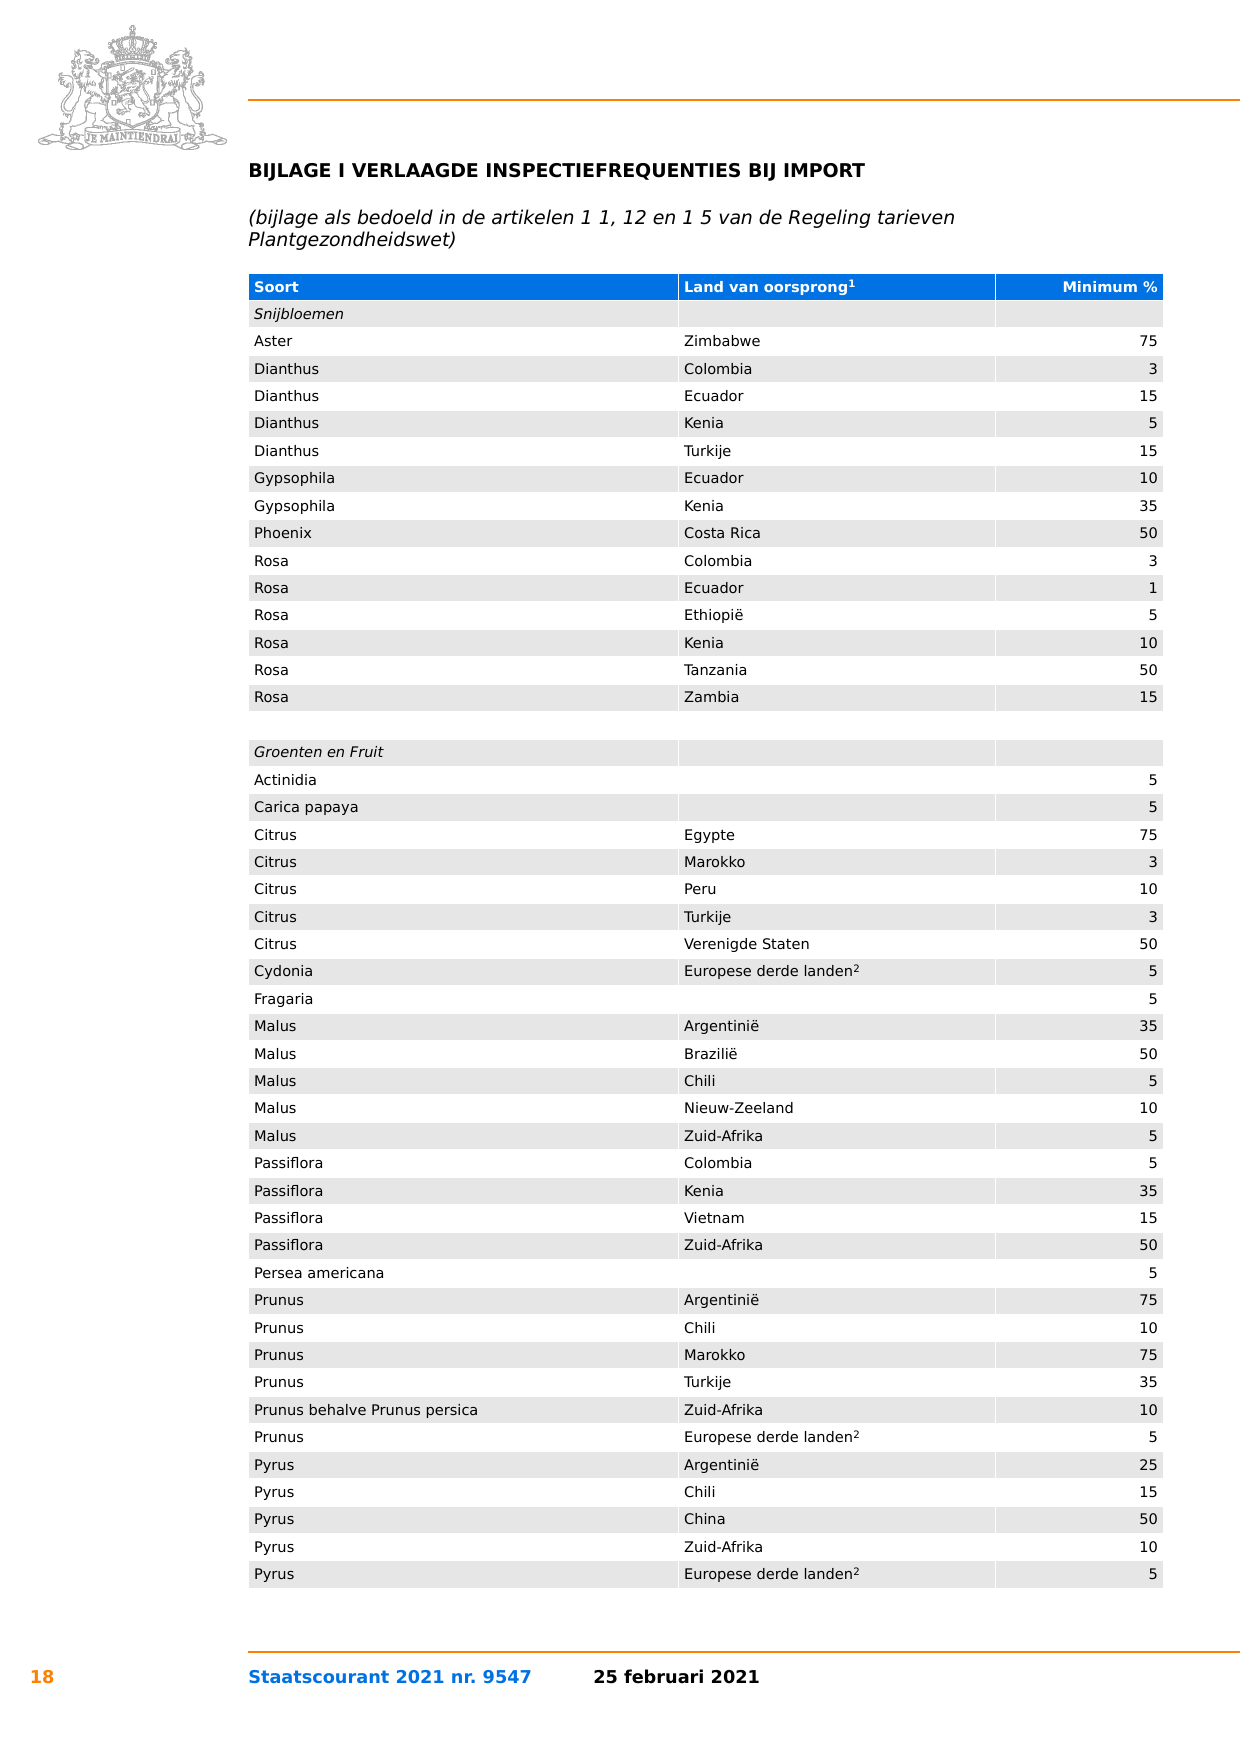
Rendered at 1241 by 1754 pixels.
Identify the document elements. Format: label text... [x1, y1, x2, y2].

table_cell Groenten en Fruit [249, 740, 678, 766]
table_cell Passiflora [249, 1150, 678, 1177]
table_cell Prunus [249, 1370, 678, 1396]
table_cell 5 [996, 603, 1163, 629]
table_cell 75 [996, 1342, 1163, 1368]
table_cell Zuid-Afrika [679, 1534, 995, 1560]
table_cell 15 [996, 438, 1163, 464]
table_cell Ecuador [679, 575, 995, 601]
table_cell Nieuw-Zeeland [679, 1096, 995, 1122]
table_cell Ethiopië [679, 603, 995, 629]
table_cell Chili [679, 1068, 995, 1094]
table_cell Prunus [249, 1342, 678, 1368]
table_cell Kenia [679, 1178, 995, 1204]
table_cell Zambia [679, 685, 995, 711]
table_cell Chili [679, 1315, 995, 1341]
table_cell Zuid-Afrika [679, 1397, 995, 1423]
table_cell 75 [996, 1288, 1163, 1314]
table_cell Rosa [249, 575, 678, 601]
table_cell 10 [996, 1397, 1163, 1423]
table_cell Tanzania [679, 657, 995, 684]
table_cell Costa Rica [679, 520, 995, 547]
table_cell 10 [996, 876, 1163, 903]
table_cell Europese derde landen2 [679, 959, 995, 985]
table_cell Brazilië [679, 1041, 995, 1067]
table_cell Prunus behalve Prunus persica [249, 1397, 678, 1423]
table_header Soort [249, 274, 678, 300]
table_cell Citrus [249, 931, 678, 958]
table_cell Rosa [249, 603, 678, 629]
table_cell [996, 712, 1163, 738]
table_cell Snijbloemen [249, 301, 678, 327]
table_cell Malus [249, 1096, 678, 1122]
table_cell [679, 986, 995, 1012]
table_cell Ecuador [679, 383, 995, 410]
table_cell 50 [996, 1041, 1163, 1067]
table_cell Pyrus [249, 1561, 678, 1588]
table_cell Colombia [679, 548, 995, 574]
table_cell [679, 740, 995, 766]
subtitle BIJLAGE I VERLAAGDE INSPECTIEFREQUENTIES BIJ IMPORT [248, 160, 1163, 182]
table_cell 15 [996, 383, 1163, 410]
table_cell Dianthus [249, 356, 678, 382]
table_cell Dianthus [249, 411, 678, 437]
table_cell 1 [996, 575, 1163, 601]
table_cell 35 [996, 1014, 1163, 1040]
table_cell Kenia [679, 411, 995, 437]
table_cell 75 [996, 822, 1163, 848]
table_cell Cydonia [249, 959, 678, 985]
table_cell Ecuador [679, 466, 995, 492]
table_cell Fragaria [249, 986, 678, 1012]
table_cell 35 [996, 1370, 1163, 1396]
table_cell Turkije [679, 1370, 995, 1396]
table_cell Malus [249, 1123, 678, 1149]
table_cell Pyrus [249, 1534, 678, 1560]
table_cell Egypte [679, 822, 995, 848]
table_cell [996, 740, 1163, 766]
table_cell Argentinië [679, 1288, 995, 1314]
table_cell 5 [996, 959, 1163, 985]
table_cell Aster [249, 329, 678, 355]
table_cell Citrus [249, 876, 678, 903]
table_cell Prunus [249, 1315, 678, 1341]
table_cell 5 [996, 794, 1163, 821]
table_cell [996, 301, 1163, 327]
table_cell 35 [996, 493, 1163, 519]
table_header Minimum % [996, 274, 1163, 300]
table_cell 10 [996, 1096, 1163, 1122]
table_header Land van oorsprong1 [679, 274, 995, 300]
table_cell Malus [249, 1041, 678, 1067]
table_cell [679, 712, 995, 738]
table_cell 35 [996, 1178, 1163, 1204]
table_cell 3 [996, 548, 1163, 574]
table_cell 3 [996, 356, 1163, 382]
table_cell Malus [249, 1068, 678, 1094]
table_cell 15 [996, 1479, 1163, 1506]
table_cell 15 [996, 685, 1163, 711]
table_cell Argentinië [679, 1014, 995, 1040]
table_cell 5 [996, 411, 1163, 437]
table_cell Phoenix [249, 520, 678, 547]
table_cell 3 [996, 849, 1163, 875]
table_cell 50 [996, 657, 1163, 684]
table_cell Passiflora [249, 1178, 678, 1204]
table_cell Dianthus [249, 383, 678, 410]
table_cell [679, 794, 995, 821]
table_cell 50 [996, 1233, 1163, 1259]
table_cell 10 [996, 1315, 1163, 1341]
table_cell Chili [679, 1479, 995, 1506]
table_cell Passiflora [249, 1233, 678, 1259]
table_cell 5 [996, 1068, 1163, 1094]
picture [38, 25, 227, 150]
table_cell China [679, 1507, 995, 1533]
table_cell 15 [996, 1205, 1163, 1232]
text (bijlage als bedoeld in de artikelen 1 1, 12 en 1 5 van de Regeling tarieven Plantgezondheidswet) [248, 207, 1163, 251]
table_cell 5 [996, 1150, 1163, 1177]
table_cell [679, 301, 995, 327]
table_cell Carica papaya [249, 794, 678, 821]
table_cell 5 [996, 1123, 1163, 1149]
table_cell Pyrus [249, 1452, 678, 1478]
table_cell 5 [996, 767, 1163, 793]
table_cell Prunus [249, 1288, 678, 1314]
table_cell Colombia [679, 1150, 995, 1177]
table_cell Zuid-Afrika [679, 1233, 995, 1259]
table_cell Malus [249, 1014, 678, 1040]
table_cell 10 [996, 630, 1163, 656]
table_cell Colombia [679, 356, 995, 382]
table_cell 5 [996, 1260, 1163, 1286]
table_cell [249, 712, 678, 738]
table_cell Turkije [679, 438, 995, 464]
table_cell Rosa [249, 548, 678, 574]
table_cell Turkije [679, 904, 995, 930]
table_cell 5 [996, 1424, 1163, 1451]
table_cell Persea americana [249, 1260, 678, 1286]
table_cell Zimbabwe [679, 329, 995, 355]
table_cell Citrus [249, 904, 678, 930]
table_cell Pyrus [249, 1507, 678, 1533]
table_cell 5 [996, 986, 1163, 1012]
table_cell 5 [996, 1561, 1163, 1588]
table_cell Prunus [249, 1424, 678, 1451]
table_cell 50 [996, 931, 1163, 958]
table_cell Kenia [679, 630, 995, 656]
table_cell 25 [996, 1452, 1163, 1478]
table_cell Kenia [679, 493, 995, 519]
table_cell Rosa [249, 630, 678, 656]
table_cell Gypsophila [249, 466, 678, 492]
table_cell Citrus [249, 849, 678, 875]
table_cell Europese derde landen2 [679, 1424, 995, 1451]
table_cell Argentinië [679, 1452, 995, 1478]
table_cell Marokko [679, 1342, 995, 1368]
table_cell Marokko [679, 849, 995, 875]
table_cell Rosa [249, 685, 678, 711]
table_cell Citrus [249, 822, 678, 848]
table_cell Europese derde landen2 [679, 1561, 995, 1588]
table_cell Dianthus [249, 438, 678, 464]
table_cell 10 [996, 466, 1163, 492]
table_cell Passiflora [249, 1205, 678, 1232]
table_cell [679, 1260, 995, 1286]
table_cell Verenigde Staten [679, 931, 995, 958]
table_cell Actinidia [249, 767, 678, 793]
table_cell Peru [679, 876, 995, 903]
table_cell Zuid-Afrika [679, 1123, 995, 1149]
table_cell Gypsophila [249, 493, 678, 519]
table_cell Vietnam [679, 1205, 995, 1232]
table_cell 50 [996, 1507, 1163, 1533]
table_cell 50 [996, 520, 1163, 547]
table_cell Rosa [249, 657, 678, 684]
table_cell 10 [996, 1534, 1163, 1560]
table_cell Pyrus [249, 1479, 678, 1506]
table_cell [679, 767, 995, 793]
table_cell 3 [996, 904, 1163, 930]
table_cell 75 [996, 329, 1163, 355]
